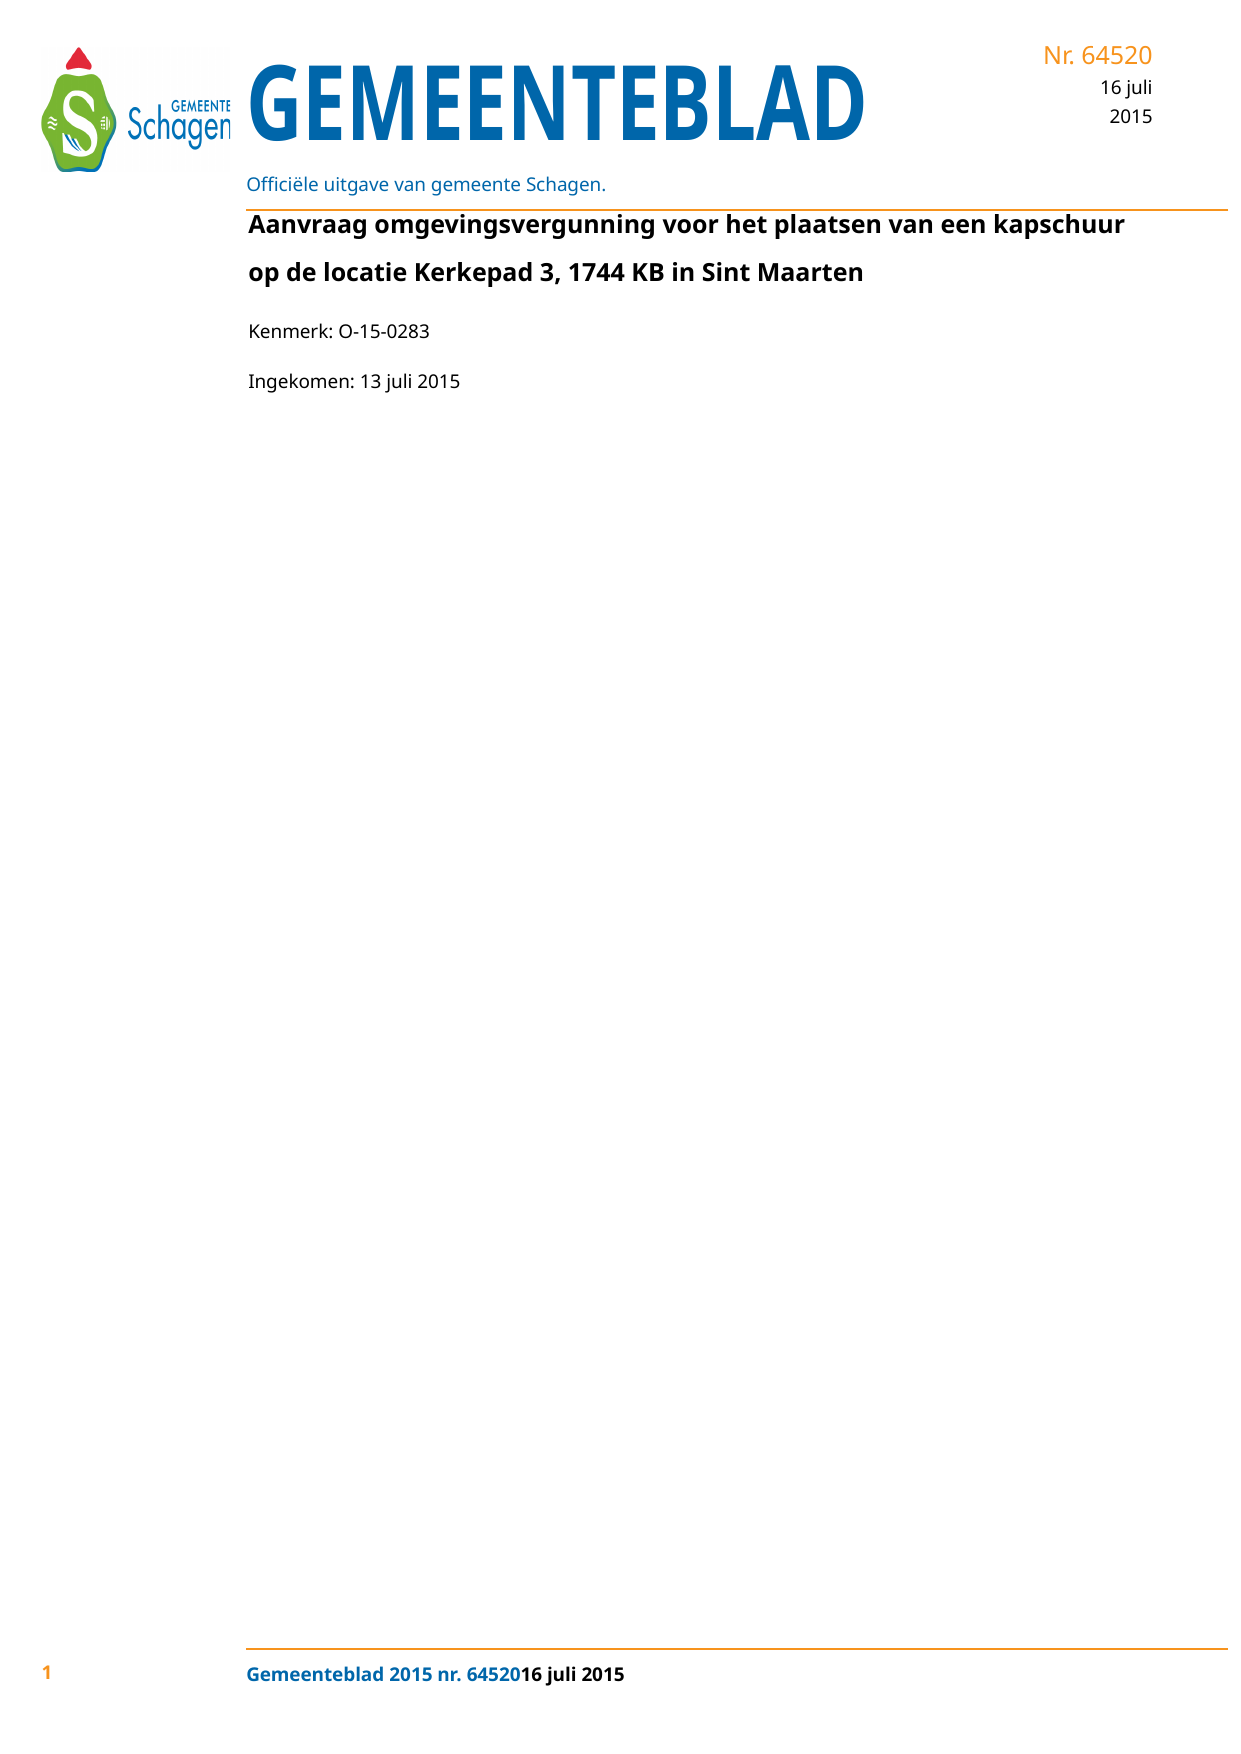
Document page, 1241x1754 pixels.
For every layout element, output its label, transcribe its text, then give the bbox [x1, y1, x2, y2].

text Kenmerk: O-15-0283 [248, 318, 1152, 344]
picture [41, 47, 231, 172]
text Aanvraag omgevingsvergunning voor het plaatsen van een kapschuur op de locatie Kerkepad 3, 1744 KB in Sint Maarten [248, 211, 1152, 288]
text Ingekomen: 13 juli 2015 [248, 368, 1152, 394]
